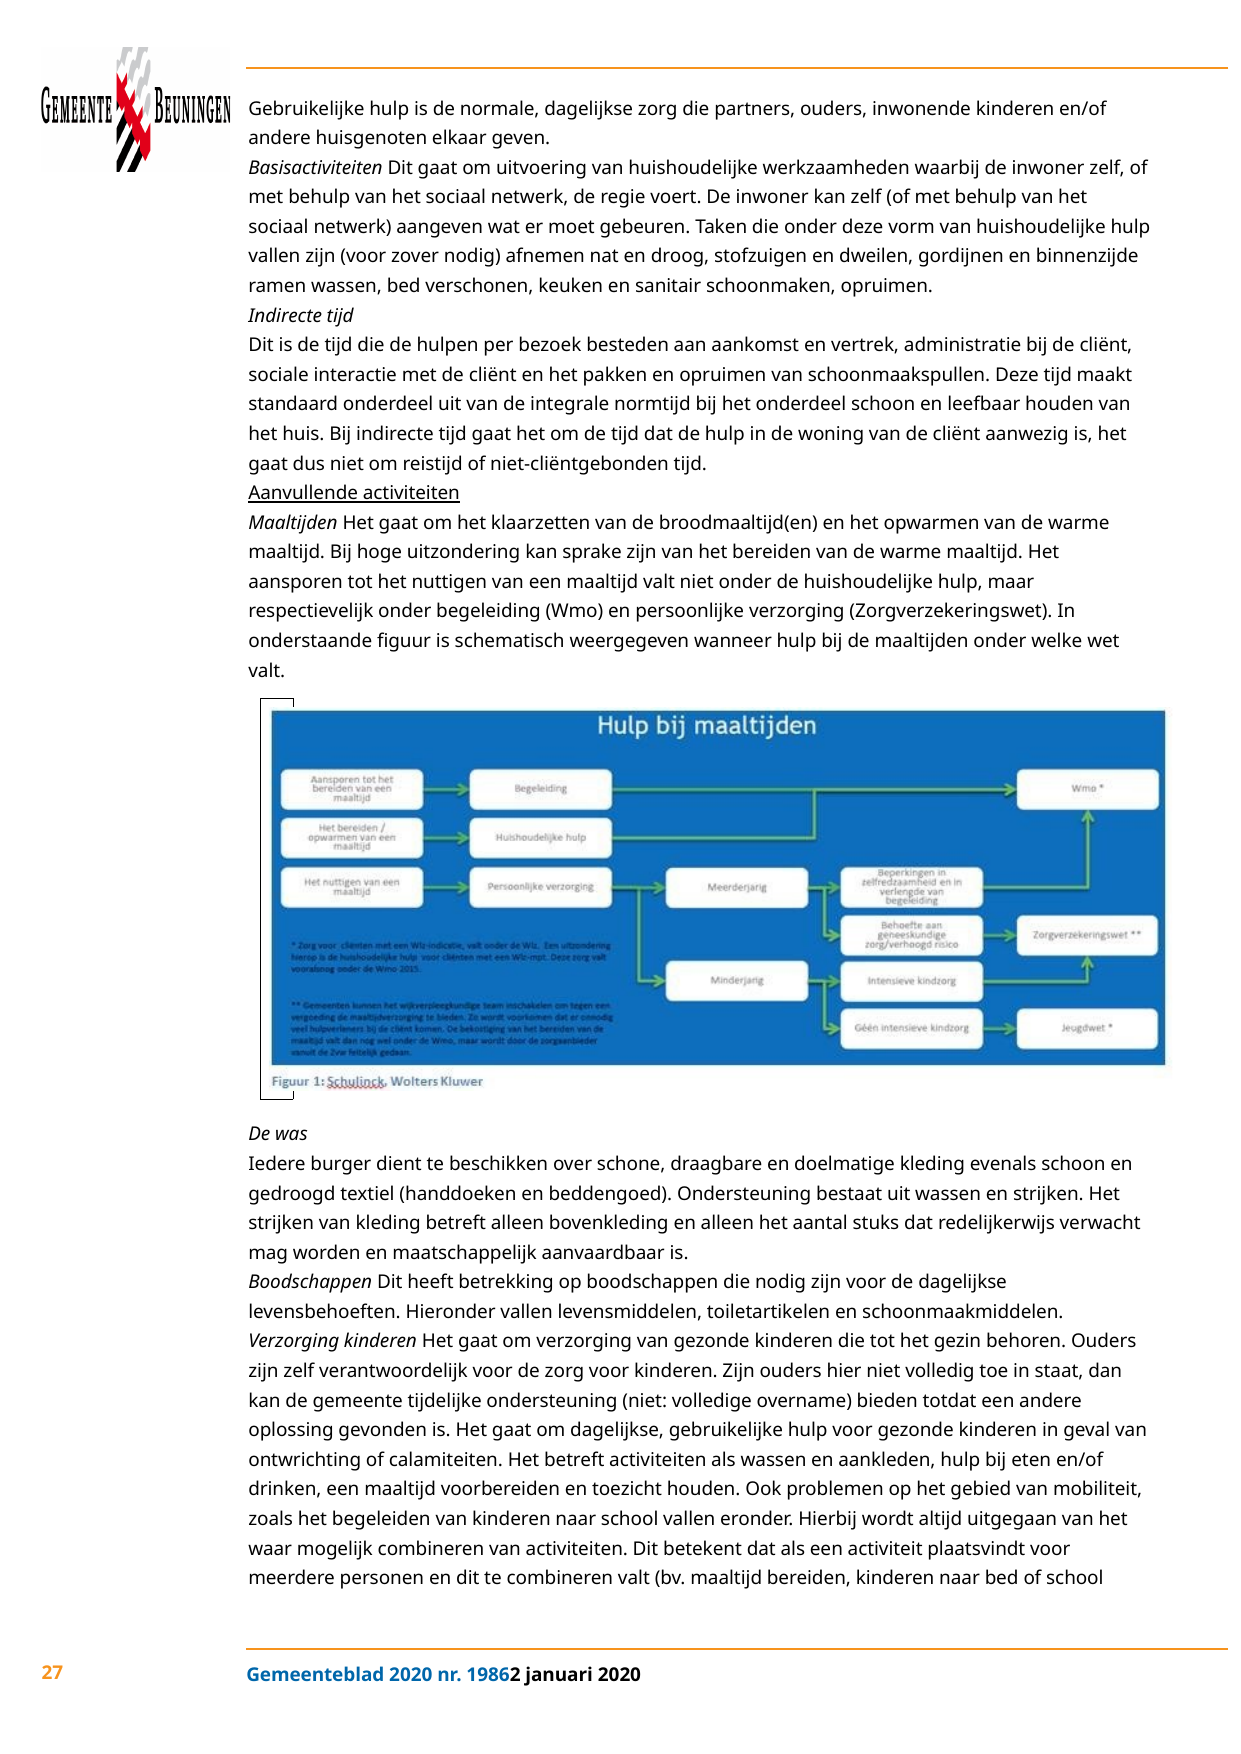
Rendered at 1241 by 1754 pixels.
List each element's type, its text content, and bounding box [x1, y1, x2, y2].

text Indirecte tijd [248, 302, 1152, 328]
text Maaltijden Het gaat om het klaarzetten van de broodmaaltijd(en) en het opwarmen van de warme maaltijd. Bij hoge uitzondering kan sprake zijn van het bereiden van de warme maaltijd. Het aansporen tot het nuttigen van een maaltijd valt niet onder de huishoudelijke hulp, maar respectievelijk onder begeleiding (Wmo) en persoonlijke verzorging (Zorgverzekeringswet). In onderstaande figuur is schematisch weergegeven wanneer hulp bij de maaltijden onder welke wet valt. [248, 509, 1152, 683]
picture [41, 47, 231, 172]
picture [268, 707, 1173, 1091]
text Dit is de tijd die de hulpen per bezoek besteden aan aankomst en vertrek, administratie bij de cliënt, sociale interactie met de cliënt en het pakken en opruimen van schoonmaakspullen. Deze tijd maakt standaard onderdeel uit van de integrale normtijd bij het onderdeel schoon en leefbaar houden van het huis. Bij indirecte tijd gaat het om de tijd dat de hulp in de woning van de cliënt aanwezig is, het gaat dus niet om reistijd of niet-cliëntgebonden tijd. [248, 331, 1152, 476]
text Verzorging kinderen Het gaat om verzorging van gezonde kinderen die tot het gezin behoren. Ouders zijn zelf verantwoordelijk voor de zorg voor kinderen. Zijn ouders hier niet volledig toe in staat, dan kan de gemeente tijdelijke ondersteuning (niet: volledige overname) bieden totdat een andere oplossing gevonden is. Het gaat om dagelijkse, gebruikelijke hulp voor gezonde kinderen in geval van ontwrichting of calamiteiten. Het betreft activiteiten als wassen en aankleden, hulp bij eten en/of drinken, een maaltijd voorbereiden en toezicht houden. Ook problemen op het gebied van mobiliteit, zoals het begeleiden van kinderen naar school vallen eronder. Hierbij wordt altijd uitgegaan van het waar mogelijk combineren van activiteiten. Dit betekent dat als een activiteit plaatsvindt voor meerdere personen en dit te combineren valt (bv. maaltijd bereiden, kinderen naar bed of school [248, 1328, 1152, 1590]
text Iedere burger dient te beschikken over schone, draagbare en doelmatige kleding evenals schoon en gedroogd textiel (handdoeken en beddengoed). Ondersteuning bestaat uit wassen en strijken. Het strijken van kleding betreft alleen bovenkleding en alleen het aantal stuks dat redelijkerwijs verwacht mag worden en maatschappelijk aanvaardbaar is. [248, 1150, 1152, 1265]
text Boodschappen Dit heeft betrekking op boodschappen die nodig zijn voor de dagelijkse levensbehoeften. Hieronder vallen levensmiddelen, toiletartikelen en schoonmaakmiddelen. [248, 1268, 1152, 1324]
text Gebruikelijke hulp is de normale, dagelijkse zorg die partners, ouders, inwonende kinderen en/of andere huisgenoten elkaar geven. [248, 95, 1152, 150]
text De was [248, 1121, 1152, 1146]
text Basisactiviteiten Dit gaat om uitvoering van huishoudelijke werkzaamheden waarbij de inwoner zelf, of met behulp van het sociaal netwerk, de regie voert. De inwoner kan zelf (of met behulp van het sociaal netwerk) aangeven wat er moet gebeuren. Taken die onder deze vorm van huishoudelijke hulp vallen zijn (voor zover nodig) afnemen nat en droog, stofzuigen en dweilen, gordijnen en binnenzijde ramen wassen, bed verschonen, keuken en sanitair schoonmaken, opruimen. [248, 154, 1152, 298]
text Aanvullende activiteiten [248, 479, 1152, 505]
